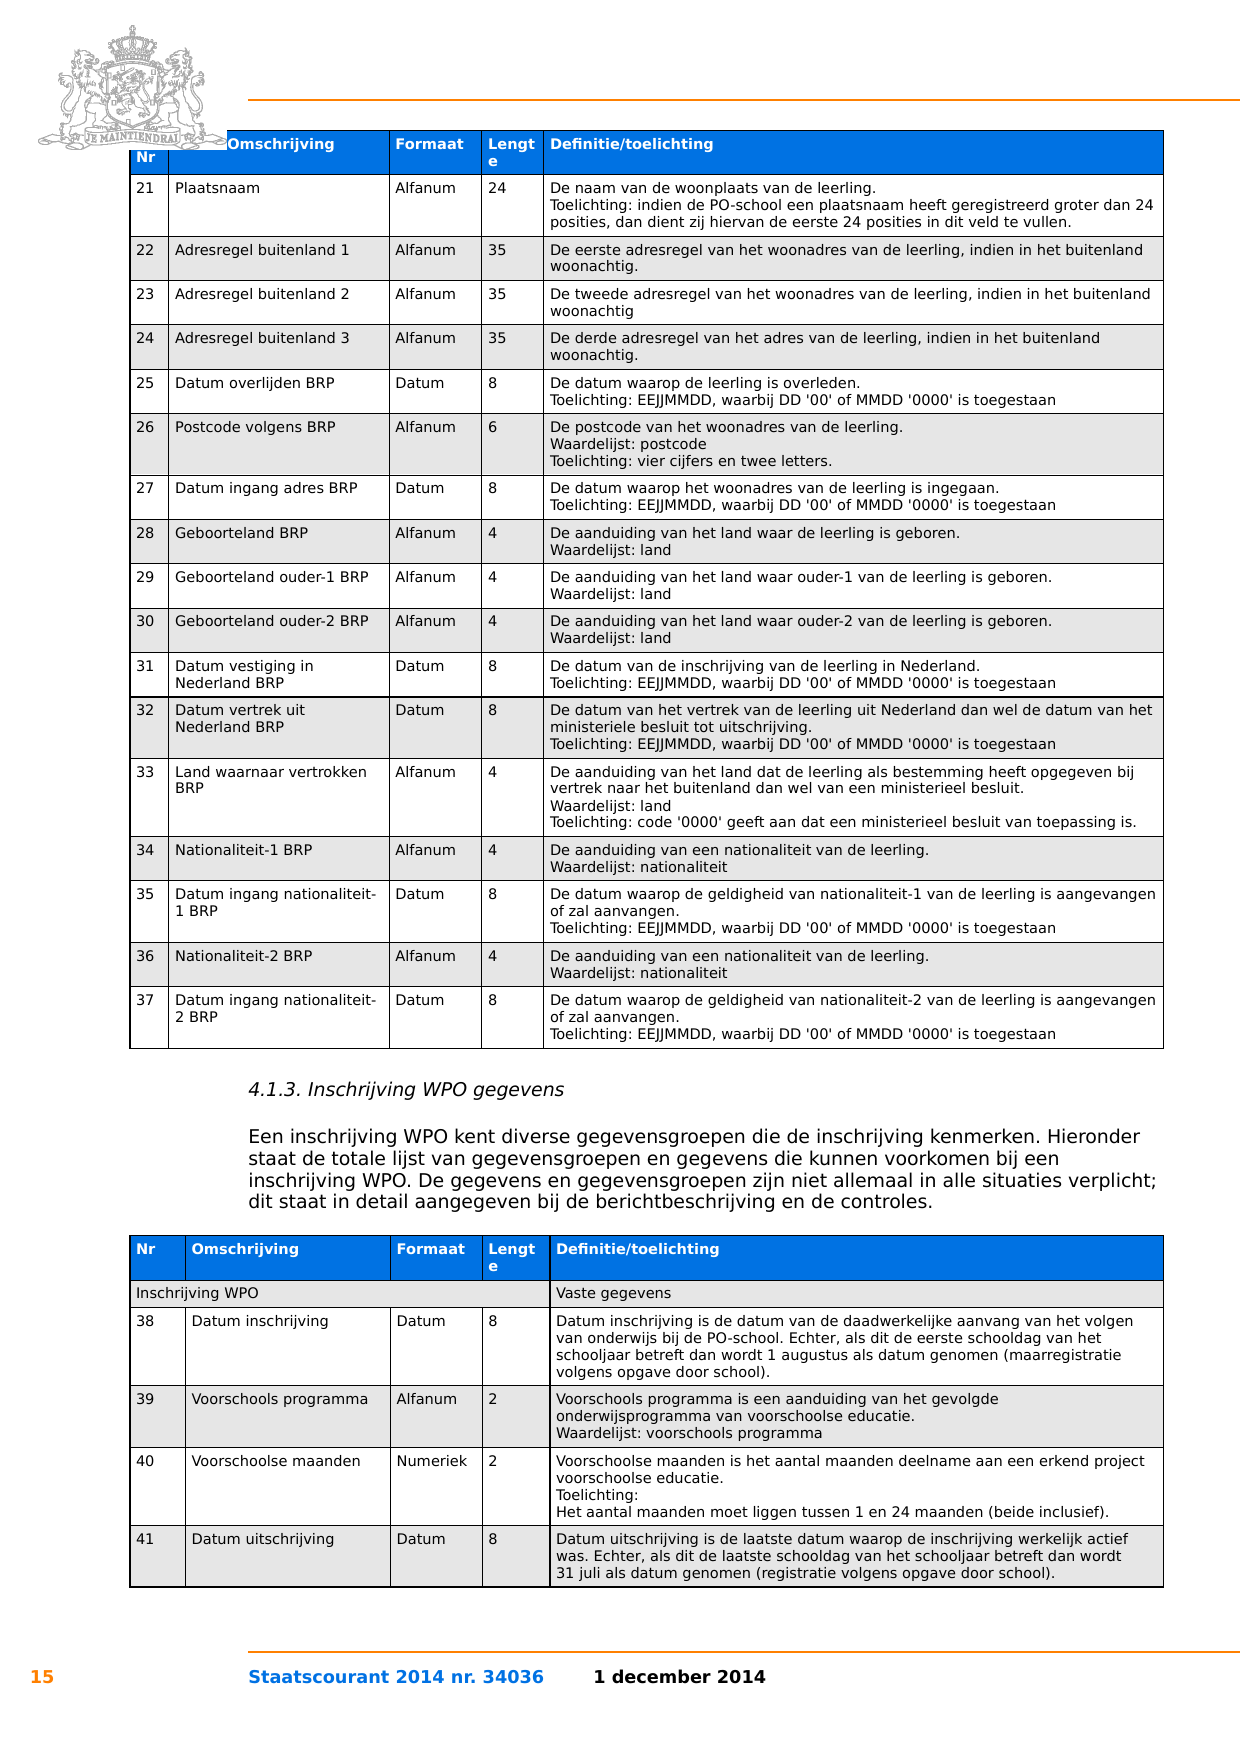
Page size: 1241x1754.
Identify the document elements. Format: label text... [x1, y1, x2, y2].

table_cell Alfanum [390, 759, 481, 836]
table_cell De datum van het vertrek van de leerling uit Nederland dan wel de datum van het ministeriele besluit tot uitschrijving. Toelichting: EEJJMMDD, waarbij DD '00' of MMDD '0000' is toegestaan [544, 698, 1163, 758]
table_header Omschrijving [169, 131, 389, 174]
table_cell 22 [131, 237, 168, 280]
table_cell 28 [131, 520, 168, 563]
table_cell De aanduiding van het land waar de leerling is geboren. Waardelijst: land [544, 520, 1163, 563]
table_cell De aanduiding van een nationaliteit van de leerling. Waardelijst: nationaliteit [544, 837, 1163, 880]
table_cell 8 [482, 881, 543, 942]
table_cell Plaatsnaam [169, 175, 389, 236]
table_cell 25 [131, 370, 168, 413]
table_cell Nationaliteit-2 BRP [169, 943, 389, 986]
table_cell 24 [131, 325, 168, 369]
table_cell De datum waarop de geldigheid van nationaliteit-1 van de leerling is aangevangen of zal aanvangen. Toelichting: EEJJMMDD, waarbij DD '00' of MMDD '0000' is toegestaan [544, 881, 1163, 942]
table_cell Alfanum [390, 564, 481, 608]
table_cell De datum waarop de leerling is overleden. Toelichting: EEJJMMDD, waarbij DD '00' of MMDD '0000' is toegestaan [544, 370, 1163, 413]
table_header Lengte [483, 1236, 549, 1280]
table_cell Datum [390, 370, 481, 413]
table_cell 8 [482, 476, 543, 519]
table_cell Datum uitschrijving [186, 1526, 390, 1586]
table_cell 37 [131, 987, 168, 1047]
table_cell 35 [482, 281, 543, 324]
table_cell Alfanum [390, 414, 481, 474]
table_cell Datum vertrek uit Nederland BRP [169, 698, 389, 758]
table_cell 41 [131, 1526, 185, 1586]
table_cell 8 [482, 987, 543, 1047]
table_cell Geboorteland BRP [169, 520, 389, 563]
table_cell De aanduiding van het land waar ouder-2 van de leerling is geboren. Waardelijst: land [544, 609, 1163, 652]
table_cell Datum [390, 698, 481, 758]
table_cell 35 [482, 237, 543, 280]
table_cell Voorschools programma [186, 1386, 390, 1447]
table_header Definitie/toelichting [551, 1236, 1163, 1280]
table_cell De tweede adresregel van het woonadres van de leerling, indien in het buitenland woonachtig [544, 281, 1163, 324]
table_cell 21 [131, 175, 168, 236]
text Een inschrijving WPO kent diverse gegevensgroepen die de inschrijving kenmerken. Hieronder staat de totale lijst van gegevensgroepen en gegevens die kunnen voorkomen bij een inschrijving WPO. De gegevens en gegevensgroepen zijn niet allemaal in alle situaties verplicht; dit staat in detail aangegeven bij de berichtbeschrijving en de controles. [248, 1126, 1163, 1213]
table_cell Land waarnaar vertrokken BRP [169, 759, 389, 836]
table_cell Datum [391, 1526, 482, 1586]
table_cell Voorschoolse maanden [186, 1448, 390, 1525]
table_cell Datum ingang nationaliteit-1 BRP [169, 881, 389, 942]
table_cell Numeriek [391, 1448, 482, 1525]
table_header Nr [131, 1236, 185, 1280]
subtitle 4.1.3. Inschrijving WPO gegevens [248, 1078, 1163, 1101]
table_cell Adresregel buitenland 3 [169, 325, 389, 369]
table_cell 2 [483, 1386, 549, 1447]
table_header Definitie/toelichting [544, 131, 1163, 174]
table_cell Nationaliteit-1 BRP [169, 837, 389, 880]
table_cell 8 [482, 653, 543, 696]
table_cell 38 [131, 1308, 185, 1385]
table_cell Alfanum [390, 943, 481, 986]
table_header Formaat [390, 131, 481, 174]
table_header Omschrijving [186, 1236, 390, 1280]
table_cell 4 [482, 520, 543, 563]
table_cell 29 [131, 564, 168, 608]
table_cell De aanduiding van het land dat de leerling als bestemming heeft opgegeven bij vertrek naar het buitenland dan wel van een ministerieel besluit. Waardelijst: land Toelichting: code '0000' geeft aan dat een ministerieel besluit van toepassing is. [544, 759, 1163, 836]
table_cell 8 [482, 698, 543, 758]
table_cell 35 [131, 881, 168, 942]
table_cell 8 [483, 1526, 549, 1586]
table_cell Alfanum [390, 325, 481, 369]
table_cell 6 [482, 414, 543, 474]
table_cell Alfanum [390, 281, 481, 324]
table_cell Datum vestiging in Nederland BRP [169, 653, 389, 696]
table_cell Datum ingang adres BRP [169, 476, 389, 519]
table_cell 23 [131, 281, 168, 324]
table_cell 26 [131, 414, 168, 474]
table_cell Datum overlijden BRP [169, 370, 389, 413]
table_cell De postcode van het woonadres van de leerling. Waardelijst: postcode Toelichting: vier cijfers en twee letters. [544, 414, 1163, 474]
table_cell 4 [482, 943, 543, 986]
table_cell Voorschools programma is een aanduiding van het gevolgde onderwijsprogramma van voorschoolse educatie. Waardelijst: voorschools programma [551, 1386, 1163, 1447]
table_cell 35 [482, 325, 543, 369]
table_cell Vaste gegevens [551, 1281, 1163, 1307]
table_cell Datum [390, 476, 481, 519]
table_cell Alfanum [390, 520, 481, 563]
table_cell Datum uitschrijving is de laatste datum waarop de inschrijving werkelijk actief was. Echter, als dit de laatste schooldag van het schooljaar betreft dan wordt 31 juli als datum genomen (registratie volgens opgave door school). [551, 1526, 1163, 1586]
table_cell 40 [131, 1448, 185, 1525]
table_cell 4 [482, 837, 543, 880]
table_cell 30 [131, 609, 168, 652]
table_cell Alfanum [390, 837, 481, 880]
table_header Formaat [391, 1236, 482, 1280]
table_cell 39 [131, 1386, 185, 1447]
table_cell De datum waarop de geldigheid van nationaliteit-2 van de leerling is aangevangen of zal aanvangen. Toelichting: EEJJMMDD, waarbij DD '00' of MMDD '0000' is toegestaan [544, 987, 1163, 1047]
table_cell Datum [390, 653, 481, 696]
table_cell Datum [391, 1308, 482, 1385]
table_cell 4 [482, 564, 543, 608]
table_cell De datum van de inschrijving van de leerling in Nederland. Toelichting: EEJJMMDD, waarbij DD '00' of MMDD '0000' is toegestaan [544, 653, 1163, 696]
table_header Lengte [482, 131, 543, 174]
table_cell Adresregel buitenland 2 [169, 281, 389, 324]
table_cell 24 [482, 175, 543, 236]
table_cell De naam van de woonplaats van de leerling. Toelichting: indien de PO-school een plaatsnaam heeft geregistreerd groter dan 24 posities, dan dient zij hiervan de eerste 24 posities in dit veld te vullen. [544, 175, 1163, 236]
table_cell Geboorteland ouder-1 BRP [169, 564, 389, 608]
table_header Nr [131, 150, 168, 174]
table_cell 33 [131, 759, 168, 836]
table_cell Alfanum [390, 609, 481, 652]
table_cell 8 [482, 370, 543, 413]
picture [38, 25, 227, 150]
table_cell Inschrijving WPO [131, 1281, 549, 1307]
table_cell Alfanum [390, 237, 481, 280]
table_cell 8 [483, 1308, 549, 1385]
table_cell De aanduiding van het land waar ouder-1 van de leerling is geboren. Waardelijst: land [544, 564, 1163, 608]
table_cell 4 [482, 759, 543, 836]
table_cell Datum ingang nationaliteit-2 BRP [169, 987, 389, 1047]
table_cell Adresregel buitenland 1 [169, 237, 389, 280]
table_cell De datum waarop het woonadres van de leerling is ingegaan. Toelichting: EEJJMMDD, waarbij DD '00' of MMDD '0000' is toegestaan [544, 476, 1163, 519]
table_cell De aanduiding van een nationaliteit van de leerling. Waardelijst: nationaliteit [544, 943, 1163, 986]
table_cell Postcode volgens BRP [169, 414, 389, 474]
table_cell 36 [131, 943, 168, 986]
table_cell Geboorteland ouder-2 BRP [169, 609, 389, 652]
table_cell De eerste adresregel van het woonadres van de leerling, indien in het buitenland woonachtig. [544, 237, 1163, 280]
table_cell 2 [483, 1448, 549, 1525]
table_cell Alfanum [391, 1386, 482, 1447]
table_cell 27 [131, 476, 168, 519]
table_cell Voorschoolse maanden is het aantal maanden deelname aan een erkend project voorschoolse educatie. Toelichting: Het aantal maanden moet liggen tussen 1 en 24 maanden (beide inclusief). [551, 1448, 1163, 1525]
table_cell Datum inschrijving is de datum van de daadwerkelijke aanvang van het volgen van onderwijs bij de PO-school. Echter, als dit de eerste schooldag van het schooljaar betreft dan wordt 1 augustus als datum genomen (maarregistratie volgens opgave door school). [551, 1308, 1163, 1385]
table_cell Datum [390, 881, 481, 942]
table_cell 32 [131, 698, 168, 758]
table_cell 4 [482, 609, 543, 652]
table_cell Datum inschrijving [186, 1308, 390, 1385]
table_cell Alfanum [390, 175, 481, 236]
table_cell De derde adresregel van het adres van de leerling, indien in het buitenland woonachtig. [544, 325, 1163, 369]
table_cell Datum [390, 987, 481, 1047]
table_cell 31 [131, 653, 168, 696]
table_cell 34 [131, 837, 168, 880]
